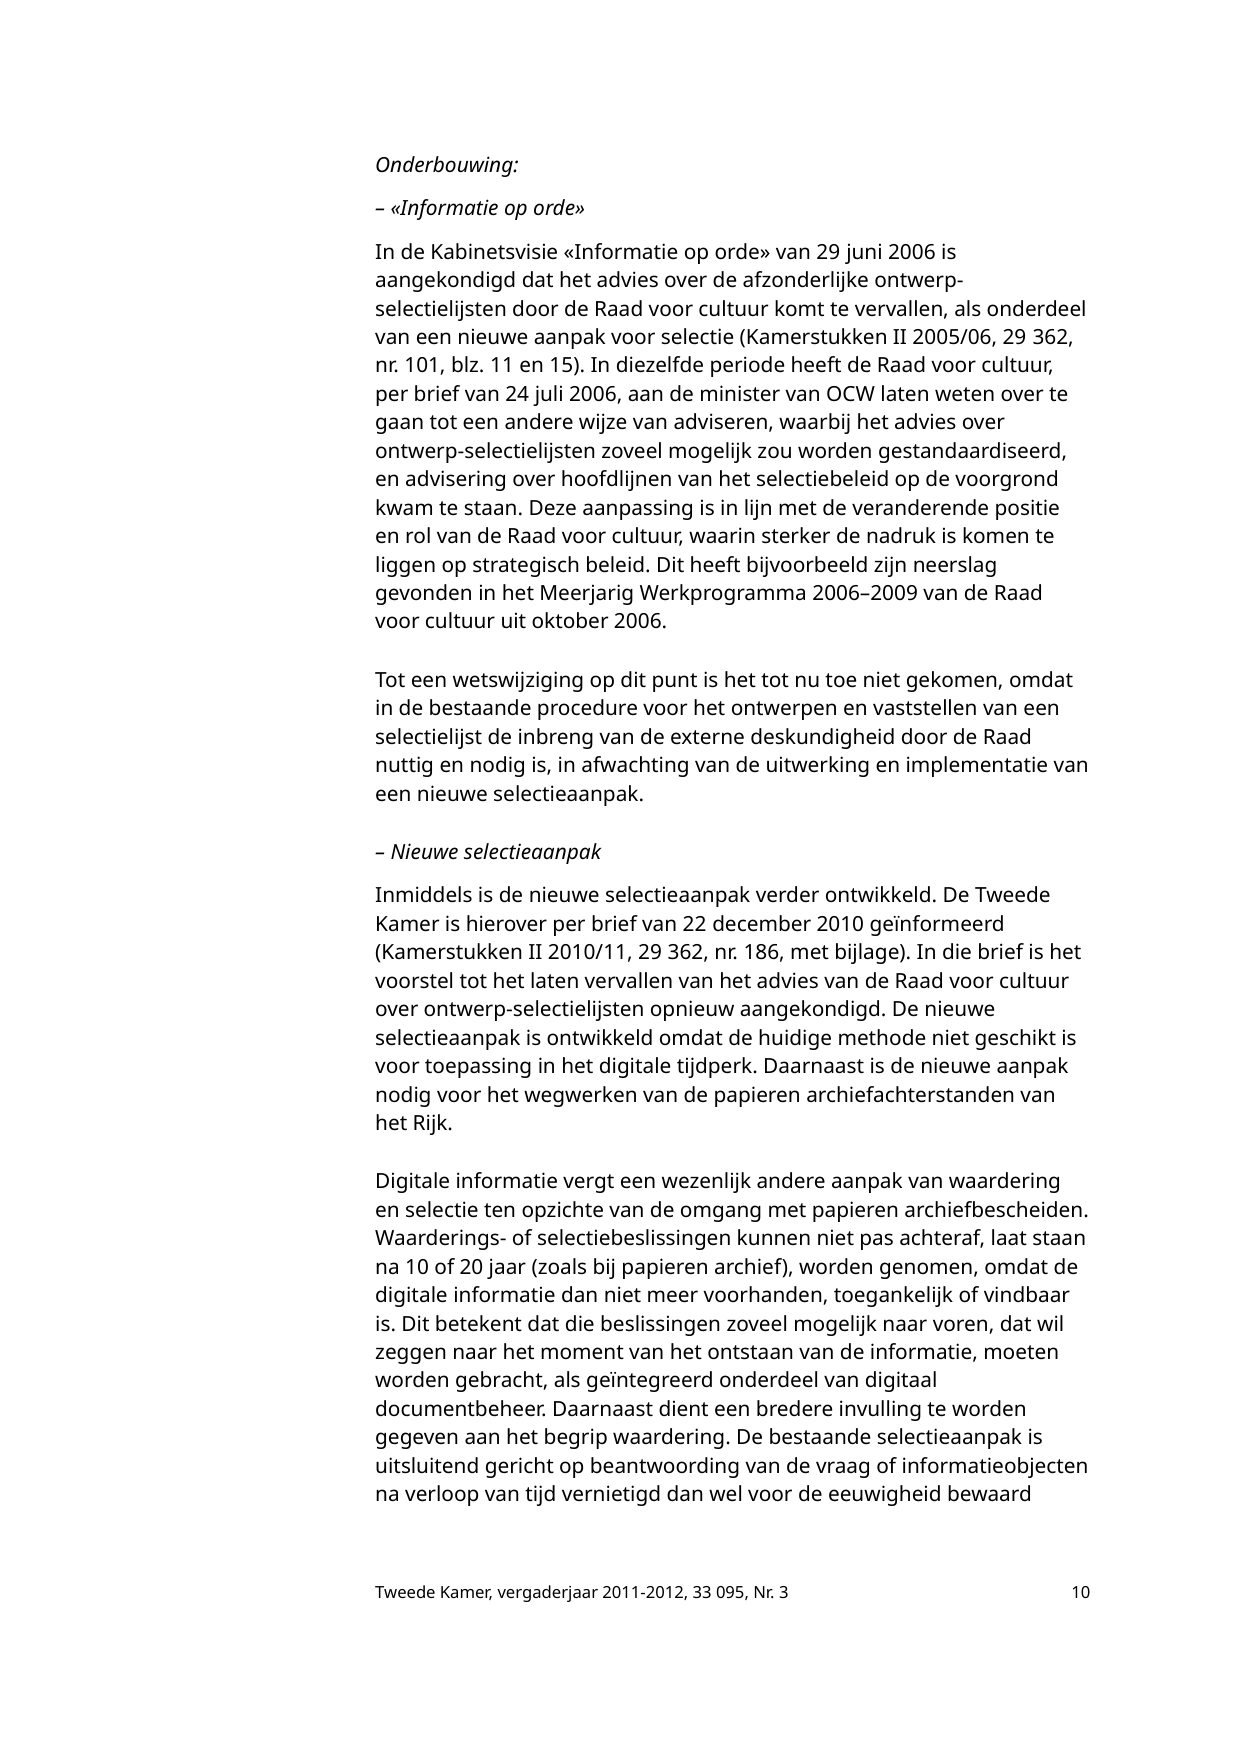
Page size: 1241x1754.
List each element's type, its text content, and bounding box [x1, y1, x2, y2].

text Onderbouwing: [375, 150, 1090, 178]
text In de Kabinetsvisie «Informatie op orde» van 29 juni 2006 is aangekondigd dat het advies over de afzonderlijke ontwerp-selectielijsten door de Raad voor cultuur komt te vervallen, als onderdeel van een nieuwe aanpak voor selectie (Kamerstukken II 2005/06, 29 362, nr. 101, blz. 11 en 15). In diezelfde periode heeft de Raad voor cultuur, per brief van 24 juli 2006, aan de minister van OCW laten weten over te gaan tot een andere wijze van adviseren, waarbij het advies over ontwerp-selectielijsten zoveel mogelijk zou worden gestandaardiseerd, en advisering over hoofdlijnen van het selectiebeleid op de voorgrond kwam te staan. Deze aanpassing is in lijn met de veranderende positie en rol van de Raad voor cultuur, waarin sterker de nadruk is komen te liggen op strategisch beleid. Dit heeft bijvoorbeeld zijn neerslag gevonden in het Meerjarig Werkprogramma 2006–2009 van de Raad voor cultuur uit oktober 2006. [375, 237, 1090, 635]
text Tot een wetswijziging op dit punt is het tot nu toe niet gekomen, omdat in de bestaande procedure voor het ontwerpen en vaststellen van een selectielijst de inbreng van de externe deskundigheid door de Raad nuttig en nodig is, in afwachting van de uitwerking en implementatie van een nieuwe selectieaanpak. [375, 665, 1090, 807]
text – Nieuwe selectieaanpak [375, 837, 1090, 866]
text Inmiddels is de nieuwe selectieaanpak verder ontwikkeld. De Tweede Kamer is hierover per brief van 22 december 2010 geïnformeerd (Kamerstukken II 2010/11, 29 362, nr. 186, met bijlage). In die brief is het voorstel tot het laten vervallen van het advies van de Raad voor cultuur over ontwerp-selectielijsten opnieuw aangekondigd. De nieuwe selectieaanpak is ontwikkeld omdat de huidige methode niet geschikt is voor toepassing in het digitale tijdperk. Daarnaast is de nieuwe aanpak nodig voor het wegwerken van de papieren archiefachterstanden van het Rijk. [375, 881, 1090, 1137]
text Digitale informatie vergt een wezenlijk andere aanpak van waardering en selectie ten opzichte van de omgang met papieren archiefbescheiden. Waarderings- of selectiebeslissingen kunnen niet pas achteraf, laat staan na 10 of 20 jaar (zoals bij papieren archief), worden genomen, omdat de digitale informatie dan niet meer voorhanden, toegankelijk of vindbaar is. Dit betekent dat die beslissingen zoveel mogelijk naar voren, dat wil zeggen naar het moment van het ontstaan van de informatie, moeten worden gebracht, als geïntegreerd onderdeel van digitaal documentbeheer. Daarnaast dient een bredere invulling te worden gegeven aan het begrip waardering. De bestaande selectieaanpak is uitsluitend gericht op beantwoording van de vraag of informatieobjecten na verloop van tijd vernietigd dan wel voor de eeuwigheid bewaard [375, 1167, 1090, 1508]
text – «Informatie op orde» [375, 193, 1090, 222]
